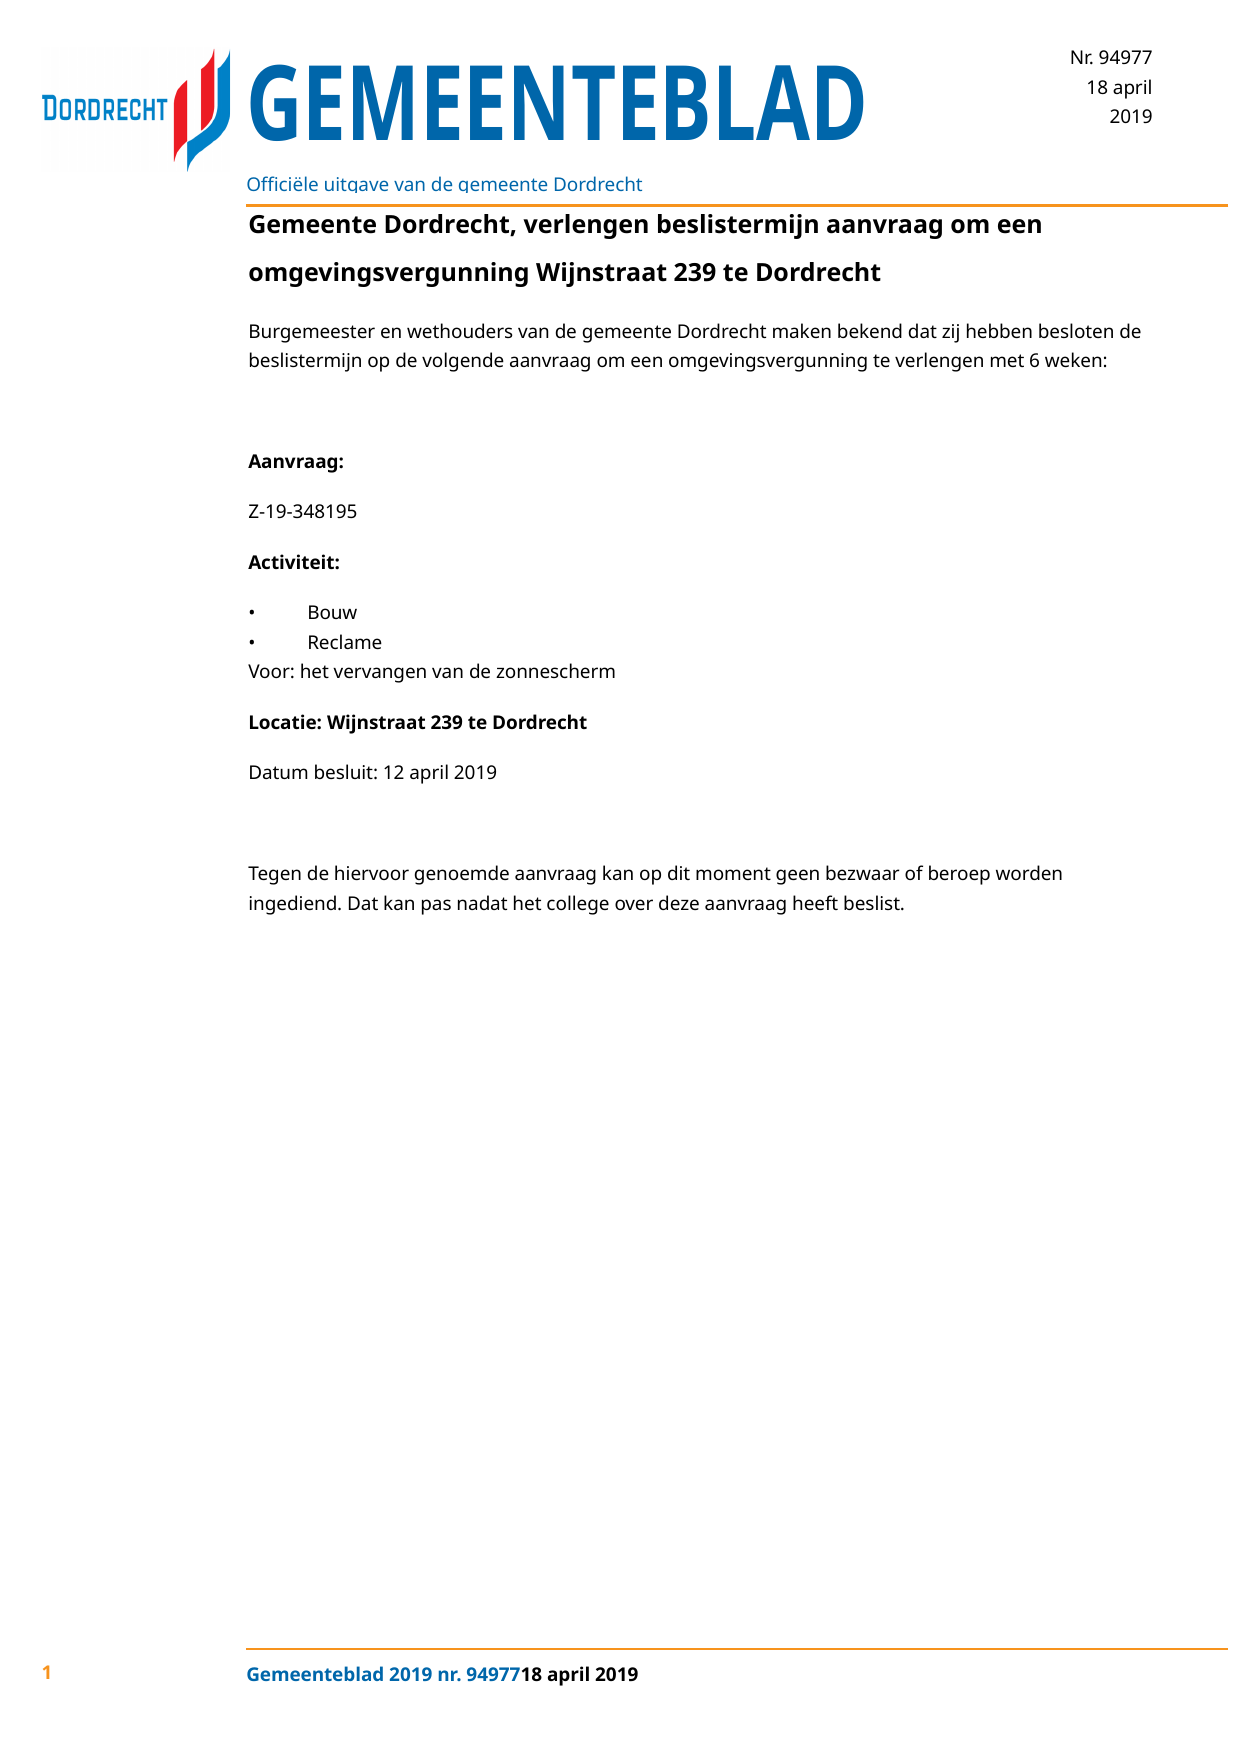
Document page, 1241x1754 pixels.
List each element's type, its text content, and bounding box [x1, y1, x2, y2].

text Burgemeester en wethouders van de gemeente Dordrecht maken bekend dat zij hebben besloten de beslistermijn op de volgende aanvraag om een omgevingsvergunning te verlengen met 6 weken: [248, 318, 1152, 373]
text Activiteit: [248, 549, 1152, 575]
list Reclame [248, 629, 1152, 655]
picture [41, 47, 231, 172]
list Bouw [248, 599, 1152, 625]
text Aanvraag: [248, 448, 1152, 474]
text Datum besluit: 12 april 2019 [248, 759, 1152, 785]
text Gemeente Dordrecht, verlengen beslistermijn aanvraag om een omgevingsvergunning Wijnstraat 239 te Dordrecht [248, 207, 1152, 288]
text Z-19-348195 [248, 499, 1152, 524]
text Tegen de hiervoor genoemde aanvraag kan op dit moment geen bezwaar of beroep worden ingediend. Dat kan pas nadat het college over deze aanvraag heeft beslist. [248, 860, 1152, 916]
text Voor: het vervangen van de zonnescherm [248, 659, 1152, 684]
text Locatie: Wijnstraat 239 te Dordrecht [248, 709, 1152, 735]
